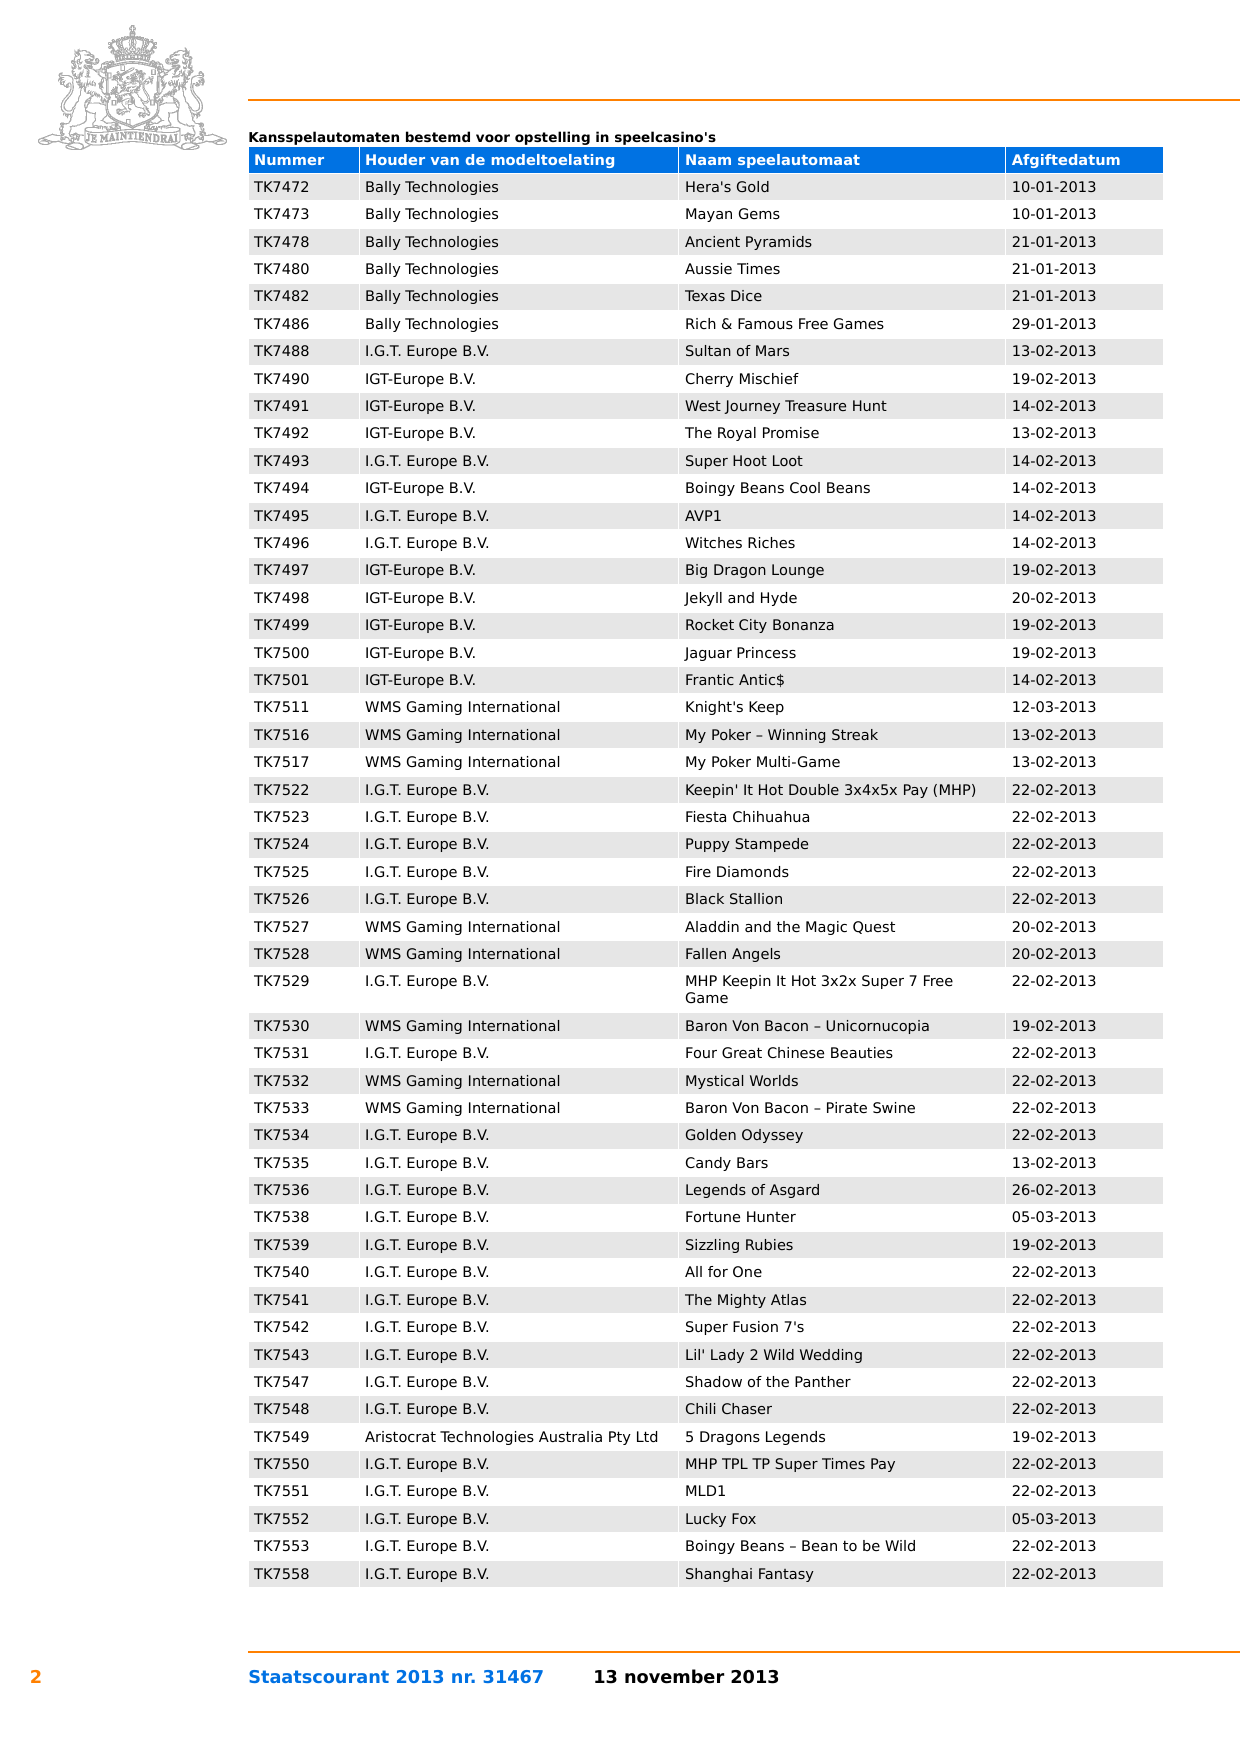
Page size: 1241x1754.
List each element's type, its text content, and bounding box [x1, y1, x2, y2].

table_cell IGT-Europe B.V. [360, 393, 678, 419]
table_cell 22-02-2013 [1006, 804, 1163, 831]
table_cell I.G.T. Europe B.V. [360, 1287, 678, 1313]
table_cell 22-02-2013 [1006, 1342, 1163, 1368]
table_cell IGT-Europe B.V. [360, 558, 678, 584]
table_cell TK7549 [249, 1424, 359, 1450]
table_cell TK7495 [249, 503, 359, 529]
table_cell WMS Gaming International [360, 1068, 678, 1094]
table_cell Aristocrat Technologies Australia Pty Ltd [360, 1424, 678, 1450]
table_cell 05-03-2013 [1006, 1205, 1163, 1231]
table_cell 22-02-2013 [1006, 969, 1163, 1012]
table_cell 19-02-2013 [1006, 613, 1163, 639]
table_cell 22-02-2013 [1006, 777, 1163, 803]
table_cell TK7529 [249, 969, 359, 1012]
table_header Kansspelautomaten bestemd voor opstelling in speelcasino's [248, 130, 1163, 146]
table_cell TK7551 [249, 1479, 359, 1505]
table_cell I.G.T. Europe B.V. [360, 339, 678, 365]
table_cell I.G.T. Europe B.V. [360, 530, 678, 557]
table_cell Fortune Hunter [679, 1205, 1005, 1231]
table_cell Bally Technologies [360, 201, 678, 228]
table_cell WMS Gaming International [360, 749, 678, 776]
table_cell TK7552 [249, 1506, 359, 1532]
table_cell Texas Dice [679, 284, 1005, 310]
table_cell 14-02-2013 [1006, 393, 1163, 419]
table_cell 22-02-2013 [1006, 1451, 1163, 1478]
table_cell I.G.T. Europe B.V. [360, 1040, 678, 1067]
table_cell Mystical Worlds [679, 1068, 1005, 1094]
table_cell I.G.T. Europe B.V. [360, 886, 678, 913]
table_cell TK7486 [249, 311, 359, 337]
table_cell TK7480 [249, 256, 359, 283]
table_cell Fallen Angels [679, 941, 1005, 967]
table_cell I.G.T. Europe B.V. [360, 969, 678, 1012]
table_cell 19-02-2013 [1006, 1232, 1163, 1258]
table_cell 5 Dragons Legends [679, 1424, 1005, 1450]
table_cell IGT-Europe B.V. [360, 640, 678, 666]
table_cell IGT-Europe B.V. [360, 475, 678, 502]
table_cell Rich & Famous Free Games [679, 311, 1005, 337]
table_cell TK7478 [249, 229, 359, 255]
table_cell Hera's Gold [679, 174, 1005, 200]
table_cell 14-02-2013 [1006, 530, 1163, 557]
table_cell 22-02-2013 [1006, 859, 1163, 885]
table_cell TK7538 [249, 1205, 359, 1231]
table_cell Bally Technologies [360, 174, 678, 200]
table_cell AVP1 [679, 503, 1005, 529]
table_cell I.G.T. Europe B.V. [360, 448, 678, 474]
table_cell 22-02-2013 [1006, 1287, 1163, 1313]
table_cell I.G.T. Europe B.V. [360, 1369, 678, 1395]
table_cell Bally Technologies [360, 229, 678, 255]
table_cell TK7541 [249, 1287, 359, 1313]
table_cell WMS Gaming International [360, 914, 678, 940]
table_cell Lucky Fox [679, 1506, 1005, 1532]
table_cell TK7535 [249, 1150, 359, 1176]
table_cell 10-01-2013 [1006, 201, 1163, 228]
table_cell TK7536 [249, 1177, 359, 1204]
table_cell TK7492 [249, 421, 359, 447]
table_cell 13-02-2013 [1006, 722, 1163, 748]
table_cell TK7534 [249, 1123, 359, 1149]
table_cell All for One [679, 1260, 1005, 1286]
table_cell Sultan of Mars [679, 339, 1005, 365]
table_cell TK7501 [249, 667, 359, 693]
table_cell 22-02-2013 [1006, 1068, 1163, 1094]
table_cell TK7533 [249, 1095, 359, 1121]
table_cell Super Hoot Loot [679, 448, 1005, 474]
table_cell TK7500 [249, 640, 359, 666]
table_cell I.G.T. Europe B.V. [360, 1534, 678, 1560]
table_cell TK7527 [249, 914, 359, 940]
table_cell Lil' Lady 2 Wild Wedding [679, 1342, 1005, 1368]
table_cell West Journey Treasure Hunt [679, 393, 1005, 419]
table_cell Nummer [249, 147, 359, 173]
table_cell TK7473 [249, 201, 359, 228]
table_cell TK7525 [249, 859, 359, 885]
table_cell I.G.T. Europe B.V. [360, 859, 678, 885]
table_cell Boingy Beans Cool Beans [679, 475, 1005, 502]
table_cell 14-02-2013 [1006, 448, 1163, 474]
table_cell 22-02-2013 [1006, 1040, 1163, 1067]
table_cell I.G.T. Europe B.V. [360, 1205, 678, 1231]
table_cell 19-02-2013 [1006, 1013, 1163, 1039]
table_cell I.G.T. Europe B.V. [360, 832, 678, 858]
table_cell I.G.T. Europe B.V. [360, 503, 678, 529]
table_cell 12-03-2013 [1006, 695, 1163, 721]
table_cell 29-01-2013 [1006, 311, 1163, 337]
table_cell TK7522 [249, 777, 359, 803]
table_cell 19-02-2013 [1006, 640, 1163, 666]
table_cell TK7528 [249, 941, 359, 967]
table_cell Aussie Times [679, 256, 1005, 283]
table_cell 19-02-2013 [1006, 366, 1163, 392]
table_cell Fiesta Chihuahua [679, 804, 1005, 831]
table_cell Super Fusion 7's [679, 1314, 1005, 1341]
table_cell TK7490 [249, 366, 359, 392]
table_cell 22-02-2013 [1006, 1396, 1163, 1423]
table_cell 10-01-2013 [1006, 174, 1163, 200]
table_cell I.G.T. Europe B.V. [360, 1561, 678, 1587]
table_cell 13-02-2013 [1006, 1150, 1163, 1176]
table_cell 22-02-2013 [1006, 1479, 1163, 1505]
table_cell TK7532 [249, 1068, 359, 1094]
table_cell TK7498 [249, 585, 359, 611]
table_cell I.G.T. Europe B.V. [360, 1123, 678, 1149]
table_cell Black Stallion [679, 886, 1005, 913]
table_cell 20-02-2013 [1006, 585, 1163, 611]
table_cell WMS Gaming International [360, 941, 678, 967]
table_cell The Mighty Atlas [679, 1287, 1005, 1313]
table_cell 22-02-2013 [1006, 1123, 1163, 1149]
table_cell Jaguar Princess [679, 640, 1005, 666]
table_cell WMS Gaming International [360, 695, 678, 721]
table_cell TK7499 [249, 613, 359, 639]
table_cell 22-02-2013 [1006, 1314, 1163, 1341]
table_cell TK7526 [249, 886, 359, 913]
table_cell 21-01-2013 [1006, 256, 1163, 283]
table_cell TK7558 [249, 1561, 359, 1587]
table_cell Mayan Gems [679, 201, 1005, 228]
table_cell TK7496 [249, 530, 359, 557]
table_cell I.G.T. Europe B.V. [360, 1177, 678, 1204]
table_cell 22-02-2013 [1006, 1534, 1163, 1560]
table_cell TK7550 [249, 1451, 359, 1478]
table_cell Baron Von Bacon – Pirate Swine [679, 1095, 1005, 1121]
table_cell TK7497 [249, 558, 359, 584]
table_cell I.G.T. Europe B.V. [360, 1260, 678, 1286]
table_cell Bally Technologies [360, 311, 678, 337]
table_cell I.G.T. Europe B.V. [360, 1479, 678, 1505]
table_cell TK7524 [249, 832, 359, 858]
table_cell 21-01-2013 [1006, 284, 1163, 310]
table_cell 22-02-2013 [1006, 886, 1163, 913]
table_cell TK7472 [249, 174, 359, 200]
table_cell 13-02-2013 [1006, 421, 1163, 447]
table_cell Shadow of the Panther [679, 1369, 1005, 1395]
table_cell Fire Diamonds [679, 859, 1005, 885]
table_cell TK7553 [249, 1534, 359, 1560]
table_cell TK7531 [249, 1040, 359, 1067]
table_cell I.G.T. Europe B.V. [360, 1506, 678, 1532]
table_cell 13-02-2013 [1006, 749, 1163, 776]
table_cell WMS Gaming International [360, 722, 678, 748]
table_cell TK7511 [249, 695, 359, 721]
table_cell I.G.T. Europe B.V. [360, 777, 678, 803]
table_cell Cherry Mischief [679, 366, 1005, 392]
table_cell TK7547 [249, 1369, 359, 1395]
table_cell MLD1 [679, 1479, 1005, 1505]
table_cell 22-02-2013 [1006, 1561, 1163, 1587]
table_cell TK7488 [249, 339, 359, 365]
table_cell TK7548 [249, 1396, 359, 1423]
table_cell IGT-Europe B.V. [360, 667, 678, 693]
table_cell WMS Gaming International [360, 1013, 678, 1039]
table_cell Aladdin and the Magic Quest [679, 914, 1005, 940]
table_cell Shanghai Fantasy [679, 1561, 1005, 1587]
table_cell I.G.T. Europe B.V. [360, 1342, 678, 1368]
table_cell 13-02-2013 [1006, 339, 1163, 365]
table_cell 19-02-2013 [1006, 558, 1163, 584]
table_cell TK7517 [249, 749, 359, 776]
table_cell Candy Bars [679, 1150, 1005, 1176]
table_cell 05-03-2013 [1006, 1506, 1163, 1532]
table_cell I.G.T. Europe B.V. [360, 1314, 678, 1341]
table_cell 14-02-2013 [1006, 503, 1163, 529]
table_cell My Poker Multi-Game [679, 749, 1005, 776]
table_cell Naam speelautomaat [679, 147, 1005, 173]
table_cell 22-02-2013 [1006, 1369, 1163, 1395]
table_cell IGT-Europe B.V. [360, 421, 678, 447]
table_cell 22-02-2013 [1006, 832, 1163, 858]
table_cell I.G.T. Europe B.V. [360, 1396, 678, 1423]
table_cell Golden Odyssey [679, 1123, 1005, 1149]
table_cell Boingy Beans – Bean to be Wild [679, 1534, 1005, 1560]
table_cell TK7493 [249, 448, 359, 474]
table_cell Keepin' It Hot Double 3x4x5x Pay (MHP) [679, 777, 1005, 803]
table_cell Frantic Antic$ [679, 667, 1005, 693]
table_cell 20-02-2013 [1006, 914, 1163, 940]
table_cell I.G.T. Europe B.V. [360, 1232, 678, 1258]
table_cell Jekyll and Hyde [679, 585, 1005, 611]
table_cell TK7542 [249, 1314, 359, 1341]
table_cell Chili Chaser [679, 1396, 1005, 1423]
table_cell 14-02-2013 [1006, 475, 1163, 502]
table_cell The Royal Promise [679, 421, 1005, 447]
table_cell Big Dragon Lounge [679, 558, 1005, 584]
table_cell Knight's Keep [679, 695, 1005, 721]
table_cell Afgiftedatum [1006, 147, 1163, 173]
table_cell Four Great Chinese Beauties [679, 1040, 1005, 1067]
table_cell 21-01-2013 [1006, 229, 1163, 255]
table_cell Legends of Asgard [679, 1177, 1005, 1204]
table_cell TK7543 [249, 1342, 359, 1368]
table_cell TK7491 [249, 393, 359, 419]
table_cell 19-02-2013 [1006, 1424, 1163, 1450]
table_cell TK7539 [249, 1232, 359, 1258]
table_cell I.G.T. Europe B.V. [360, 1451, 678, 1478]
table_cell IGT-Europe B.V. [360, 585, 678, 611]
table_cell MHP Keepin It Hot 3x2x Super 7 Free Game [679, 969, 1005, 1012]
table_cell TK7494 [249, 475, 359, 502]
table_cell Ancient Pyramids [679, 229, 1005, 255]
table_cell Baron Von Bacon – Unicornucopia [679, 1013, 1005, 1039]
table_cell Bally Technologies [360, 256, 678, 283]
table_cell MHP TPL TP Super Times Pay [679, 1451, 1005, 1478]
table_cell Witches Riches [679, 530, 1005, 557]
table_cell TK7523 [249, 804, 359, 831]
table_cell IGT-Europe B.V. [360, 613, 678, 639]
table_cell TK7540 [249, 1260, 359, 1286]
table_cell 26-02-2013 [1006, 1177, 1163, 1204]
table_cell WMS Gaming International [360, 1095, 678, 1121]
table_cell 20-02-2013 [1006, 941, 1163, 967]
table_cell IGT-Europe B.V. [360, 366, 678, 392]
table_cell 22-02-2013 [1006, 1095, 1163, 1121]
table_cell TK7516 [249, 722, 359, 748]
table_cell Houder van de modeltoelating [360, 147, 678, 173]
table_cell Rocket City Bonanza [679, 613, 1005, 639]
table_cell I.G.T. Europe B.V. [360, 804, 678, 831]
table_cell My Poker – Winning Streak [679, 722, 1005, 748]
table_cell 22-02-2013 [1006, 1260, 1163, 1286]
table_cell TK7530 [249, 1013, 359, 1039]
table_cell Puppy Stampede [679, 832, 1005, 858]
picture [38, 25, 227, 150]
table_cell Bally Technologies [360, 284, 678, 310]
table_cell Sizzling Rubies [679, 1232, 1005, 1258]
table_cell TK7482 [249, 284, 359, 310]
table_cell I.G.T. Europe B.V. [360, 1150, 678, 1176]
table_cell 14-02-2013 [1006, 667, 1163, 693]
